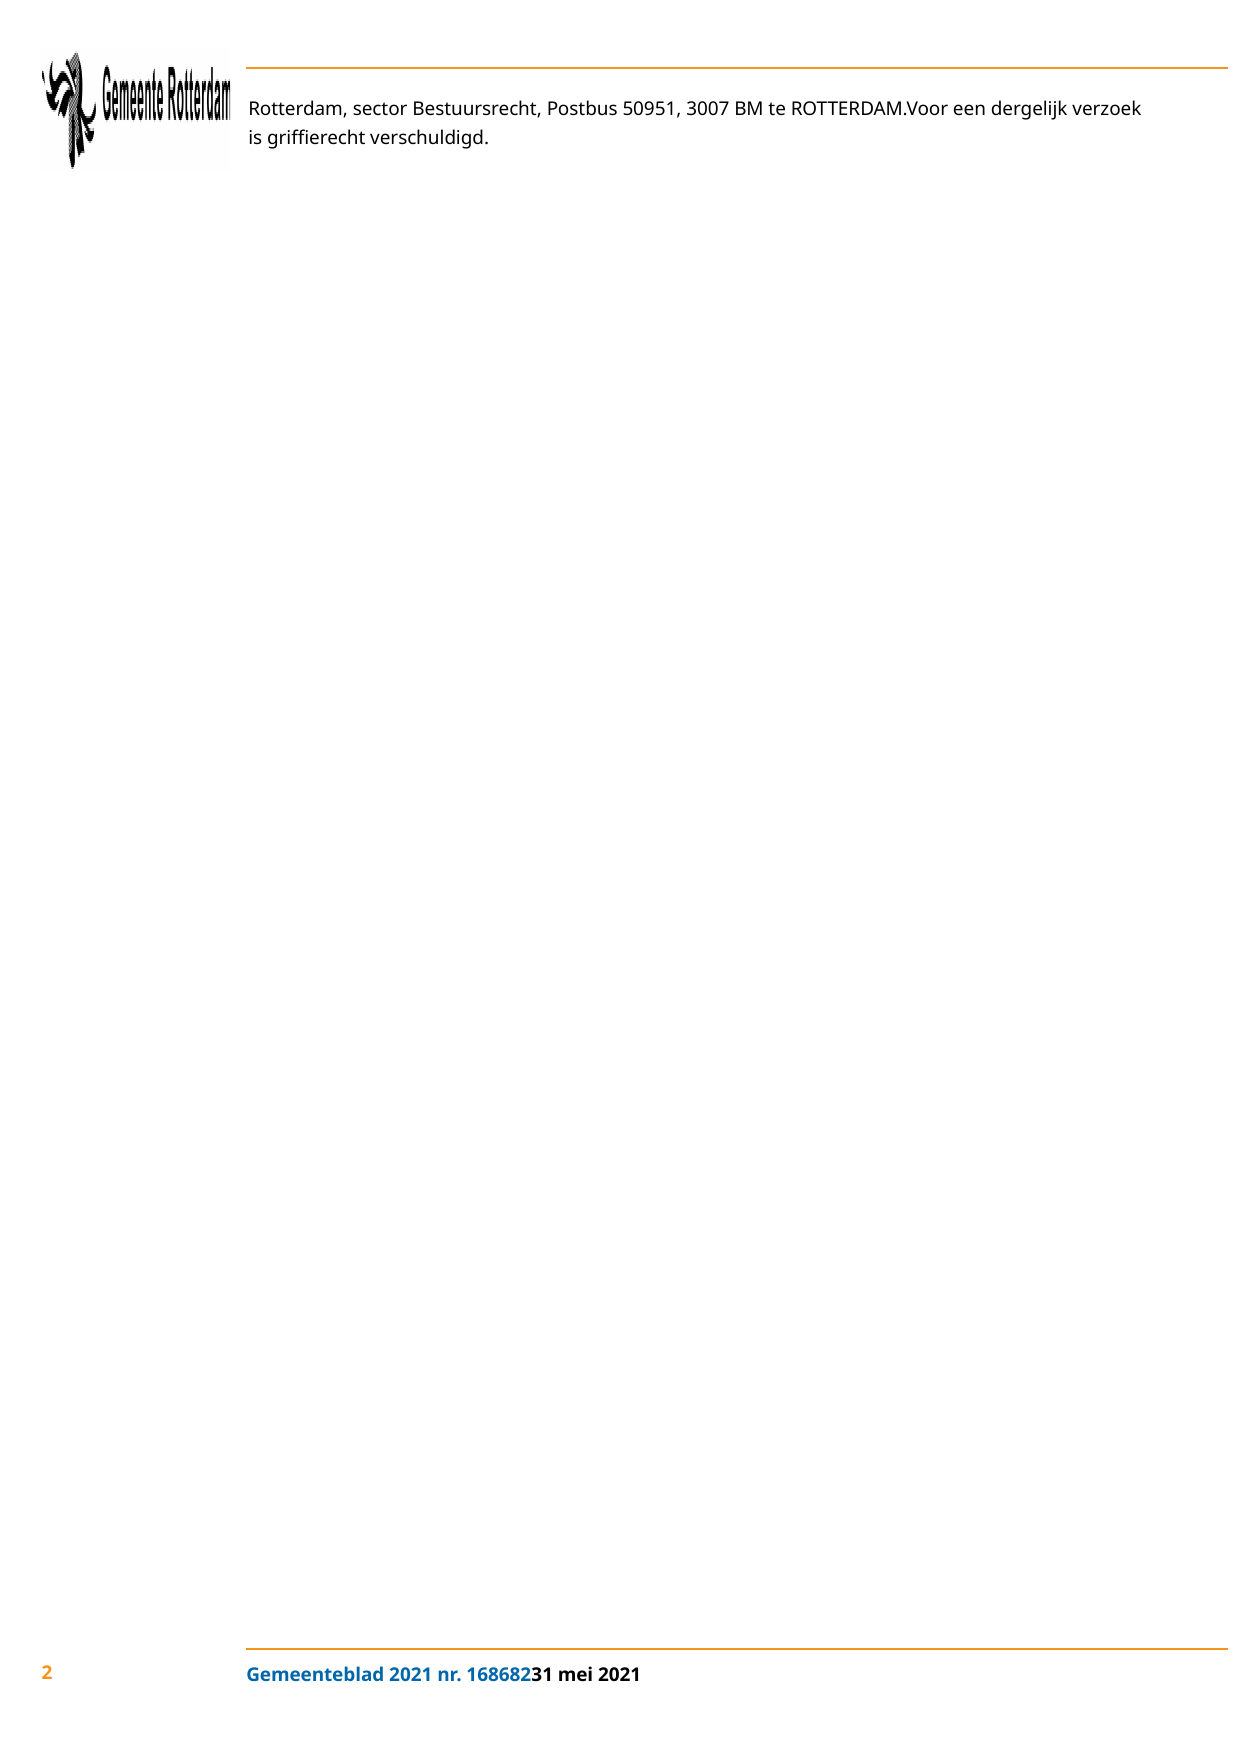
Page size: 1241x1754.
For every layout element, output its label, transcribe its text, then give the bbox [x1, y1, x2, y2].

picture [41, 47, 231, 172]
text Rotterdam, sector Bestuursrecht, Postbus 50951, 3007 BM te ROTTERDAM.Voor een dergelijk verzoek is griffierecht verschuldigd. [248, 95, 1152, 150]
